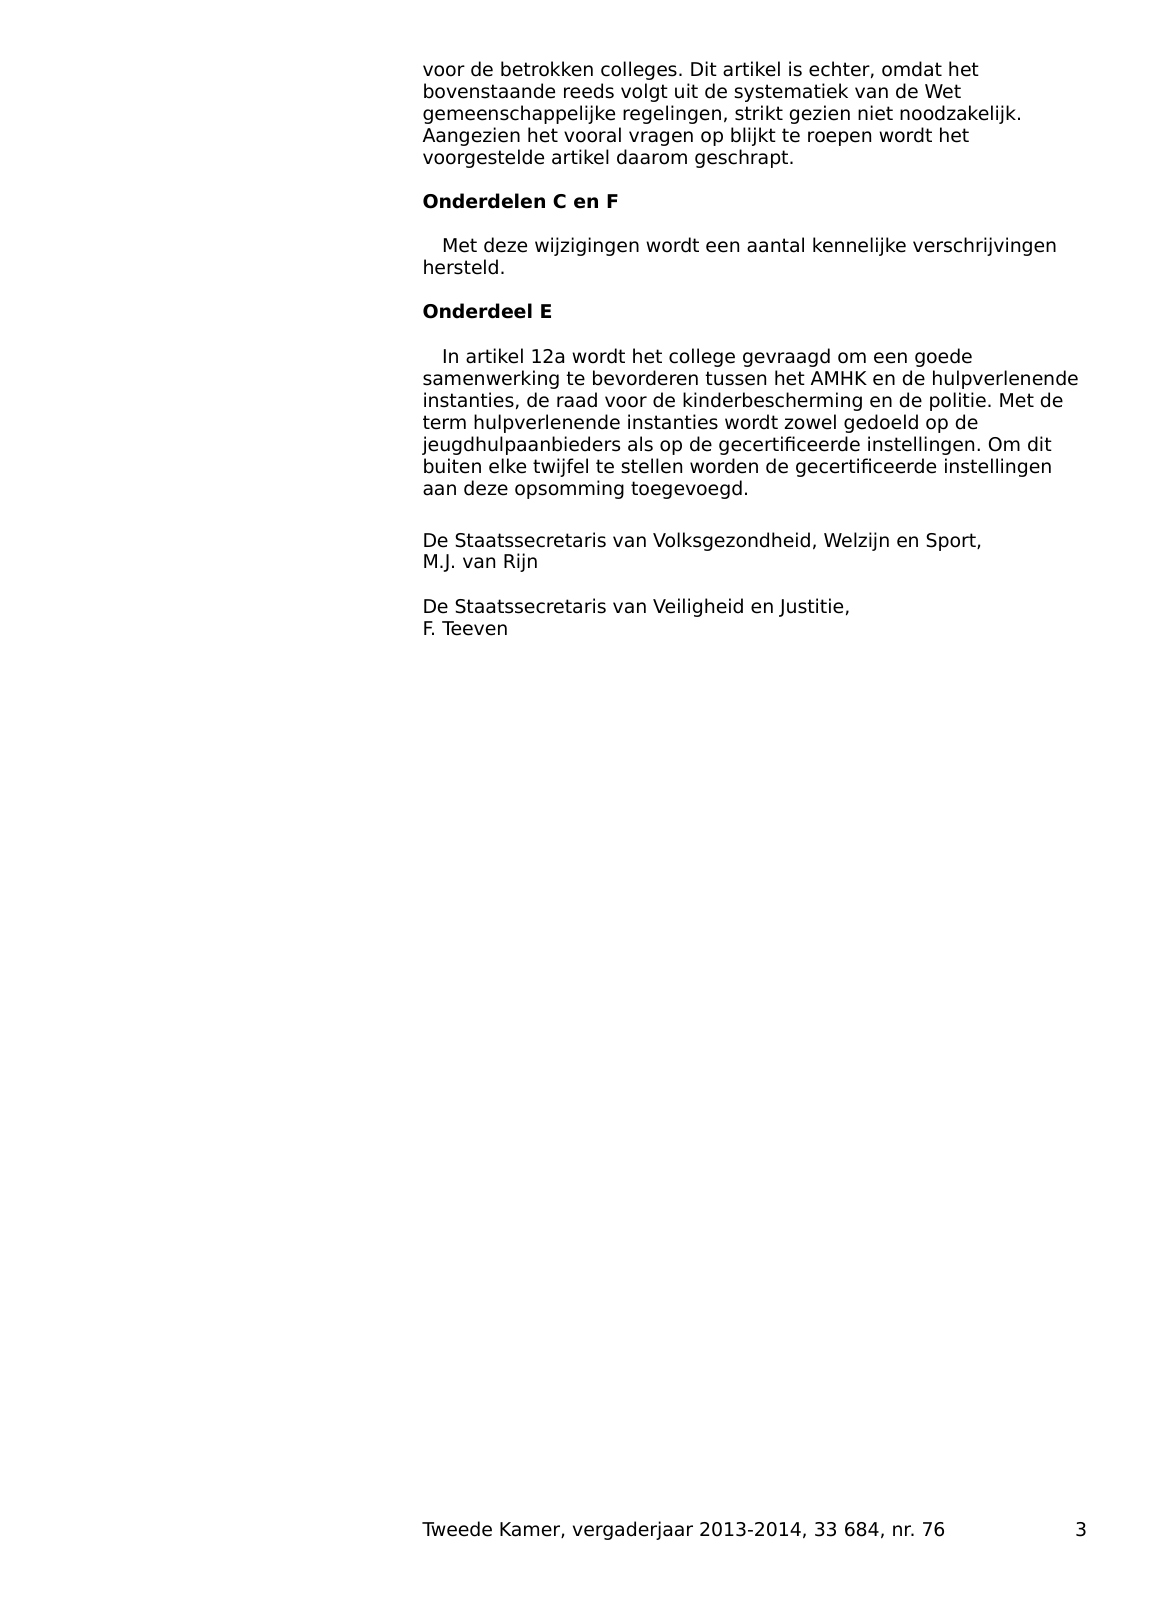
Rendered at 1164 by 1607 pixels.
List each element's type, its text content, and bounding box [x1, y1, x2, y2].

subtitle Onderdeel E [422, 301, 1087, 323]
text Met deze wijzigingen wordt een aantal kennelijke verschrijvingen hersteld. [422, 235, 1087, 279]
text De Staatssecretaris van Volksgezondheid, Welzijn en Sport, M.J. van Rijn [422, 529, 1087, 573]
subtitle Onderdelen C en F [422, 191, 1087, 213]
text De Staatssecretaris van Veiligheid en Justitie, F. Teeven [422, 596, 1087, 639]
text voor de betrokken colleges. Dit artikel is echter, omdat het bovenstaande reeds volgt uit de systematiek van de Wet gemeenschappelijke regelingen, strikt gezien niet noodzakelijk. Aangezien het vooral vragen op blijkt te roepen wordt het voorgestelde artikel daarom geschrapt. [422, 59, 1087, 169]
text In artikel 12a wordt het college gevraagd om een goede samenwerking te bevorderen tussen het AMHK en de hulpverlenende instanties, de raad voor de kinderbescherming en de politie. Met de term hulpverlenende instanties wordt zowel gedoeld op de jeugdhulpaanbieders als op de gecertificeerde instellingen. Om dit buiten elke twijfel te stellen worden de gecertificeerde instellingen aan deze opsomming toegevoegd. [422, 346, 1087, 499]
